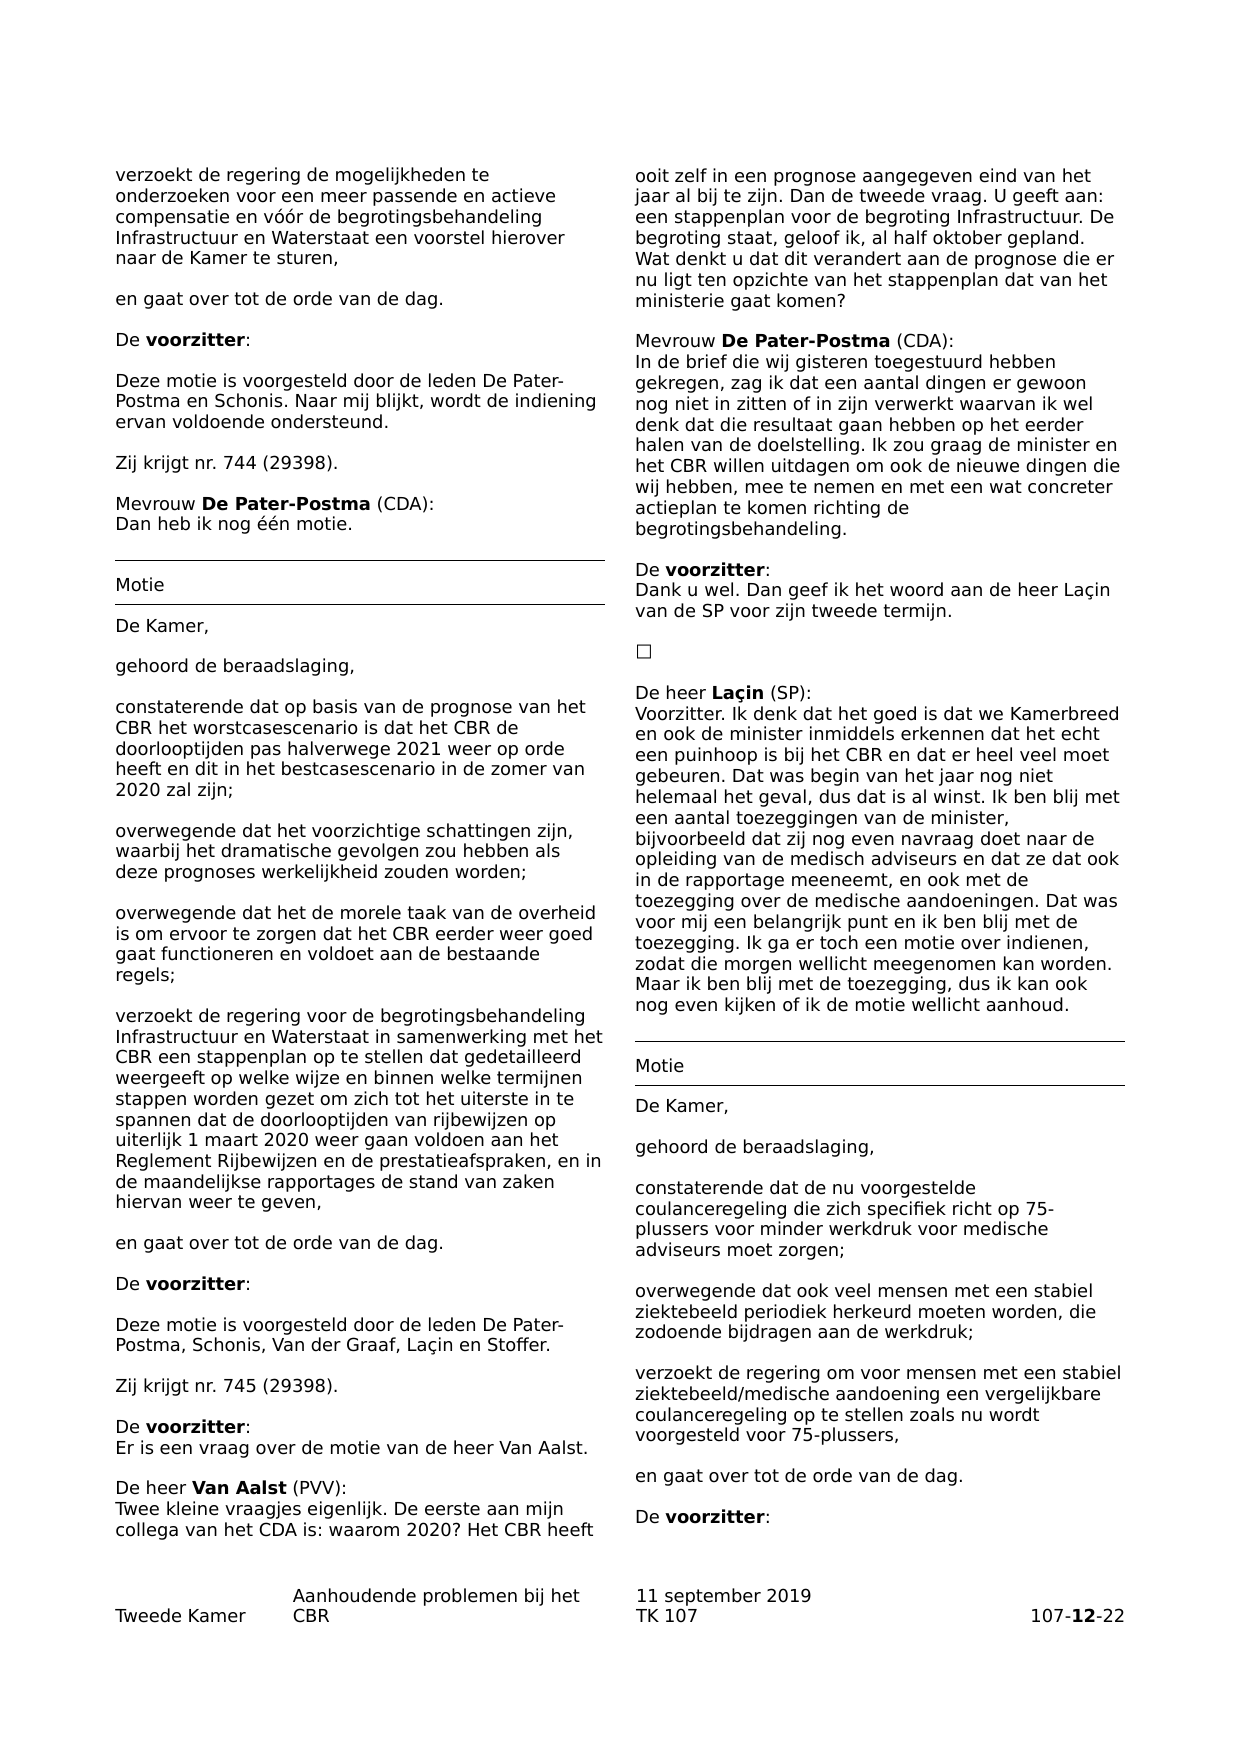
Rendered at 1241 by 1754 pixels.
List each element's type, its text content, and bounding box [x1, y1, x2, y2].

text en gaat over tot de orde van de dag. [115, 289, 605, 310]
text De heer Van Aalst (PVV): [115, 1478, 605, 1499]
text Deze motie is voorgesteld door de leden De Pater-Postma, Schonis, Van der Graaf, Laçin en Stoffer. [115, 1314, 605, 1356]
text overwegende dat ook veel mensen met een stabiel ziektebeeld periodiek herkeurd moeten worden, die zodoende bijdragen aan de werkdruk; [635, 1281, 1125, 1343]
text verzoekt de regering om voor mensen met een stabiel ziektebeeld/medische aandoening een vergelijkbare coulanceregeling op te stellen zoals nu wordt voorgesteld voor 75-plussers, [635, 1363, 1125, 1446]
text De voorzitter: [635, 559, 1125, 580]
text en gaat over tot de orde van de dag. [635, 1466, 1125, 1487]
text Mevrouw De Pater-Postma (CDA): [635, 331, 1125, 352]
text Zij krijgt nr. 745 (29398). [115, 1376, 605, 1397]
text verzoekt de regering de mogelijkheden te onderzoeken voor een meer passende en actieve compensatie en vóór de begrotingsbehandeling Infrastructuur en Waterstaat een voorstel hierover naar de Kamer te sturen, [115, 165, 605, 269]
text De heer Laçin (SP): [635, 682, 1125, 703]
text Er is een vraag over de motie van de heer Van Aalst. [115, 1437, 605, 1458]
text ooit zelf in een prognose aangegeven eind van het jaar al bij te zijn. Dan de tweede vraag. U geeft aan: een stappenplan voor de begroting Infrastructuur. De begroting staat, geloof ik, al half oktober gepland. Wat denkt u dat dit verandert aan de prognose die er nu ligt ten opzichte van het stappenplan dat van het ministerie gaat komen? [635, 165, 1125, 311]
text De voorzitter: [115, 1274, 605, 1294]
text In de brief die wij gisteren toegestuurd hebben gekregen, zag ik dat een aantal dingen er gewoon nog niet in zitten of in zijn verwerkt waarvan ik wel denk dat die resultaat gaan hebben op het eerder halen van de doelstelling. Ik zou graag de minister en het CBR willen uitdagen om ook de nieuwe dingen die wij hebben, mee te nemen en met een wat concreter actieplan te komen richting de begrotingsbehandeling. [635, 352, 1125, 539]
text Motie [115, 575, 605, 596]
text Deze motie is voorgesteld door de leden De Pater-Postma en Schonis. Naar mij blijkt, wordt de indiening ervan voldoende ondersteund. [115, 370, 605, 433]
text De voorzitter: [635, 1507, 1125, 1527]
text Zij krijgt nr. 744 (29398). [115, 453, 605, 473]
text De voorzitter: [115, 1417, 605, 1437]
text constaterende dat de nu voorgestelde coulanceregeling die zich specifiek richt op 75-plussers voor minder werkdruk voor medische adviseurs moet zorgen; [635, 1178, 1125, 1261]
text verzoekt de regering voor de begrotingsbehandeling Infrastructuur en Waterstaat in samenwerking met het CBR een stappenplan op te stellen dat gedetailleerd weergeeft op welke wijze en binnen welke termijnen stappen worden gezet om zich tot het uiterste in te spannen dat de doorlooptijden van rijbewijzen op uiterlijk 1 maart 2020 weer gaan voldoen aan het Reglement Rijbewijzen en de prestatieafspraken, en in de maandelijkse rapportages de stand van zaken hiervan weer te geven, [115, 1006, 605, 1213]
text Dank u wel. Dan geef ik het woord aan de heer Laçin van de SP voor zijn tweede termijn. [635, 580, 1125, 622]
text gehoord de beraadslaging, [635, 1137, 1125, 1158]
text overwegende dat het de morele taak van de overheid is om ervoor te zorgen dat het CBR eerder weer goed gaat functioneren en voldoet aan de bestaande regels; [115, 903, 605, 986]
text De Kamer, [115, 616, 605, 636]
text De voorzitter: [115, 330, 605, 350]
text De Kamer, [635, 1096, 1125, 1117]
text Motie [635, 1056, 1125, 1076]
text Voorzitter. Ik denk dat het goed is dat we Kamerbreed en ook de minister inmiddels erkennen dat het echt een puinhoop is bij het CBR en dat er heel veel moet gebeuren. Dat was begin van het jaar nog niet helemaal het geval, dus dat is al winst. Ik ben blij met een aantal toezeggingen van de minister, bijvoorbeeld dat zij nog even navraag doet naar de opleiding van de medisch adviseurs en dat ze dat ook in de rapportage meeneemt, en ook met de toezegging over de medische aandoeningen. Dat was voor mij een belangrijk punt en ik ben blij met de toezegging. Ik ga er toch een motie over indienen, zodat die morgen wellicht meegenomen kan worden. Maar ik ben blij met de toezegging, dus ik kan ook nog even kijken of ik de motie wellicht aanhoud. [635, 703, 1125, 1016]
text Dan heb ik nog één motie. [115, 514, 605, 535]
text ⬜ [635, 642, 1125, 662]
text en gaat over tot de orde van de dag. [115, 1233, 605, 1254]
text constaterende dat op basis van de prognose van het CBR het worstcasescenario is dat het CBR de doorlooptijden pas halverwege 2021 weer op orde heeft en dit in het bestcasescenario in de zomer van 2020 zal zijn; [115, 697, 605, 801]
text gehoord de beraadslaging, [115, 656, 605, 677]
text overwegende dat het voorzichtige schattingen zijn, waarbij het dramatische gevolgen zou hebben als deze prognoses werkelijkheid zouden worden; [115, 821, 605, 883]
text Mevrouw De Pater-Postma (CDA): [115, 493, 605, 514]
text Twee kleine vraagjes eigenlijk. De eerste aan mijn collega van het CDA is: waarom 2020? Het CBR heeft [115, 1499, 605, 1541]
